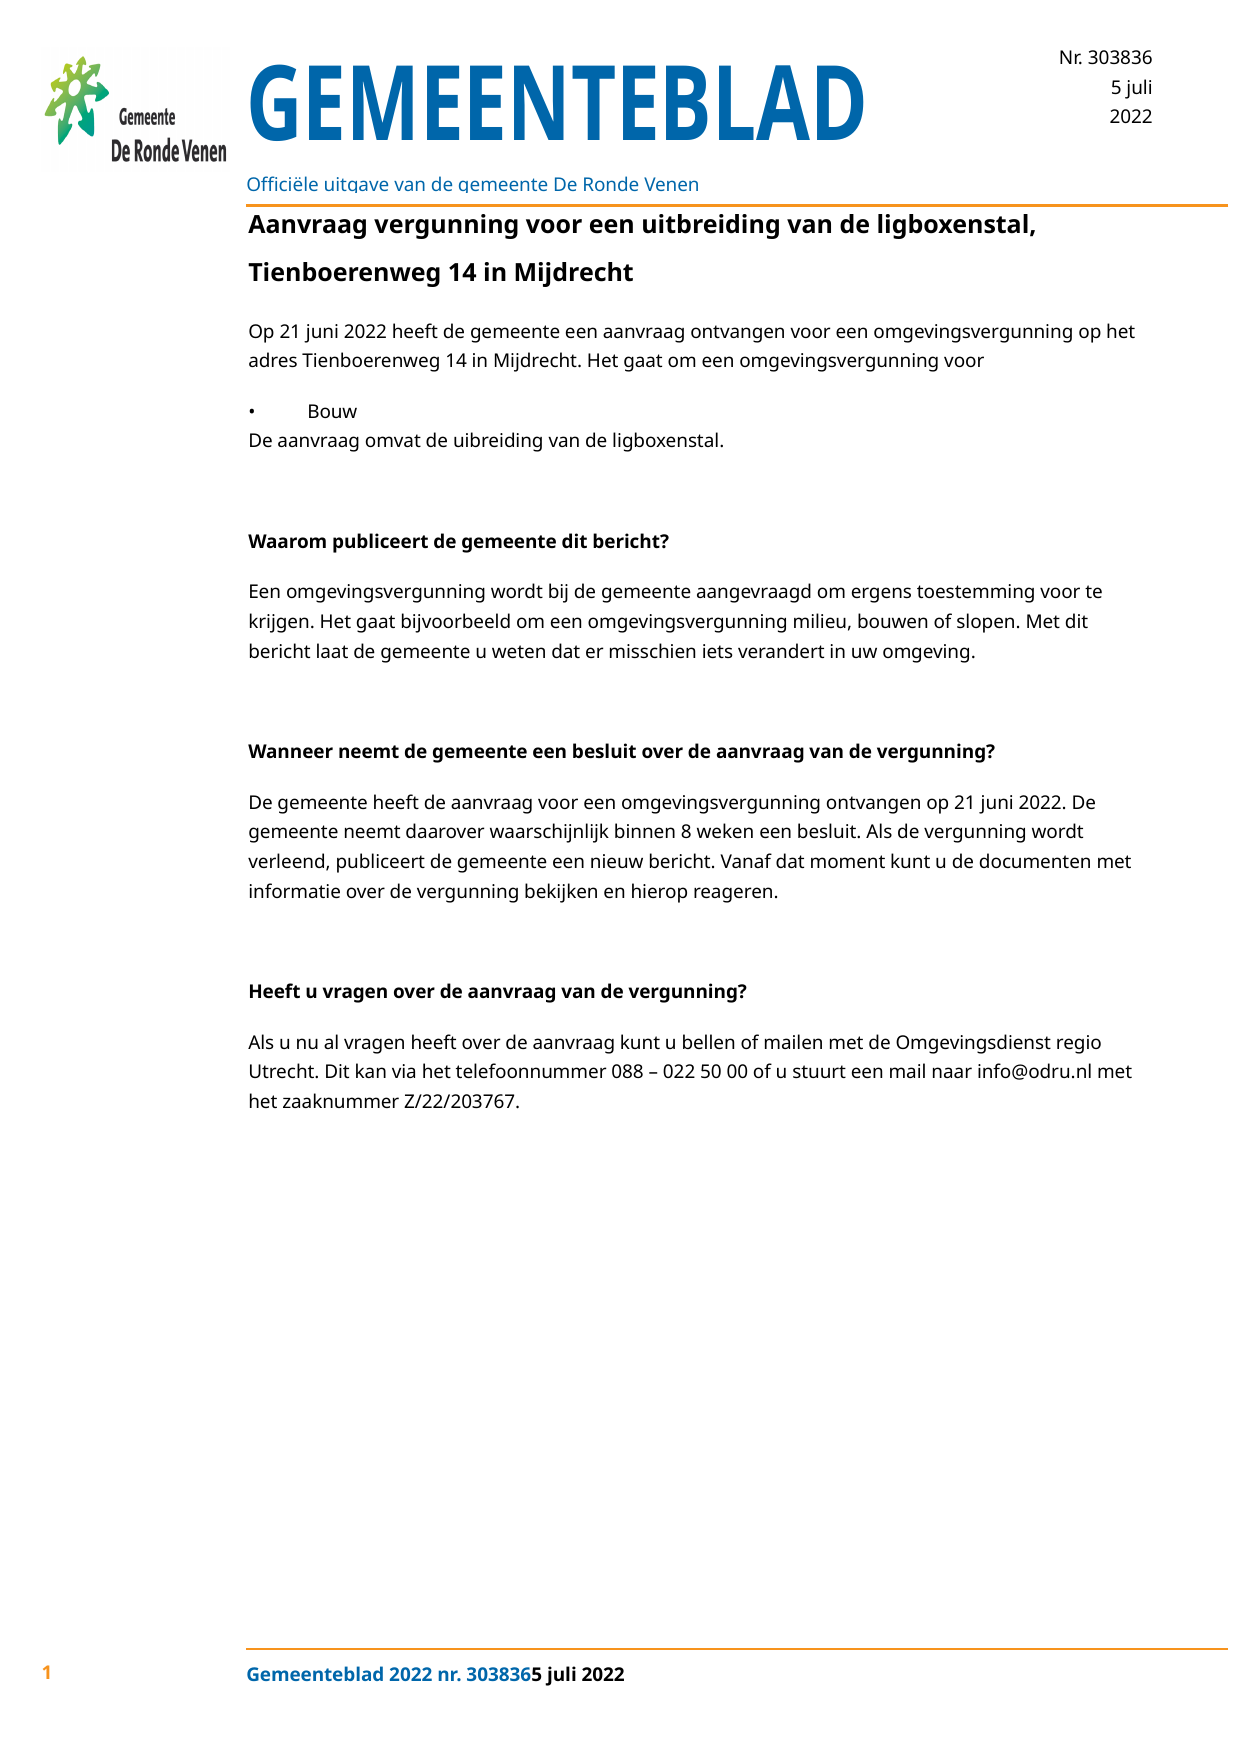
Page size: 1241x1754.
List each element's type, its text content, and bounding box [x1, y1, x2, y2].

text Wanneer neemt de gemeente een besluit over de aanvraag van de vergunning? [248, 739, 1152, 764]
text Waarom publiceert de gemeente dit bericht? [248, 528, 1152, 554]
list Bouw [248, 398, 1152, 424]
picture [41, 47, 231, 172]
text De gemeente heeft de aanvraag voor een omgevingsvergunning ontvangen op 21 juni 2022. De gemeente neemt daarover waarschijnlijk binnen 8 weken een besluit. Als de vergunning wordt verleend, publiceert de gemeente een nieuw bericht. Vanaf dat moment kunt u de documenten met informatie over de vergunning bekijken en hierop reageren. [248, 789, 1152, 904]
text Als u nu al vragen heeft over de aanvraag kunt u bellen of mailen met de Omgevingsdienst regio Utrecht. Dit kan via het telefoonnummer 088 – 022 50 00 of u stuurt een mail naar info@odru.nl met het zaaknummer Z/22/203767. [248, 1029, 1152, 1114]
text Heeft u vragen over de aanvraag van de vergunning? [248, 979, 1152, 1004]
text Aanvraag vergunning voor een uitbreiding van de ligboxenstal, Tienboerenweg 14 in Mijdrecht [248, 207, 1152, 288]
text Op 21 juni 2022 heeft de gemeente een aanvraag ontvangen voor een omgevingsvergunning op het adres Tienboerenweg 14 in Mijdrecht. Het gaat om een omgevingsvergunning voor [248, 318, 1152, 373]
text Een omgevingsvergunning wordt bij de gemeente aangevraagd om ergens toestemming voor te krijgen. Het gaat bijvoorbeeld om een omgevingsvergunning milieu, bouwen of slopen. Met dit bericht laat de gemeente u weten dat er misschien iets verandert in uw omgeving. [248, 579, 1152, 664]
text De aanvraag omvat de uibreiding van de ligboxenstal. [248, 427, 1152, 453]
